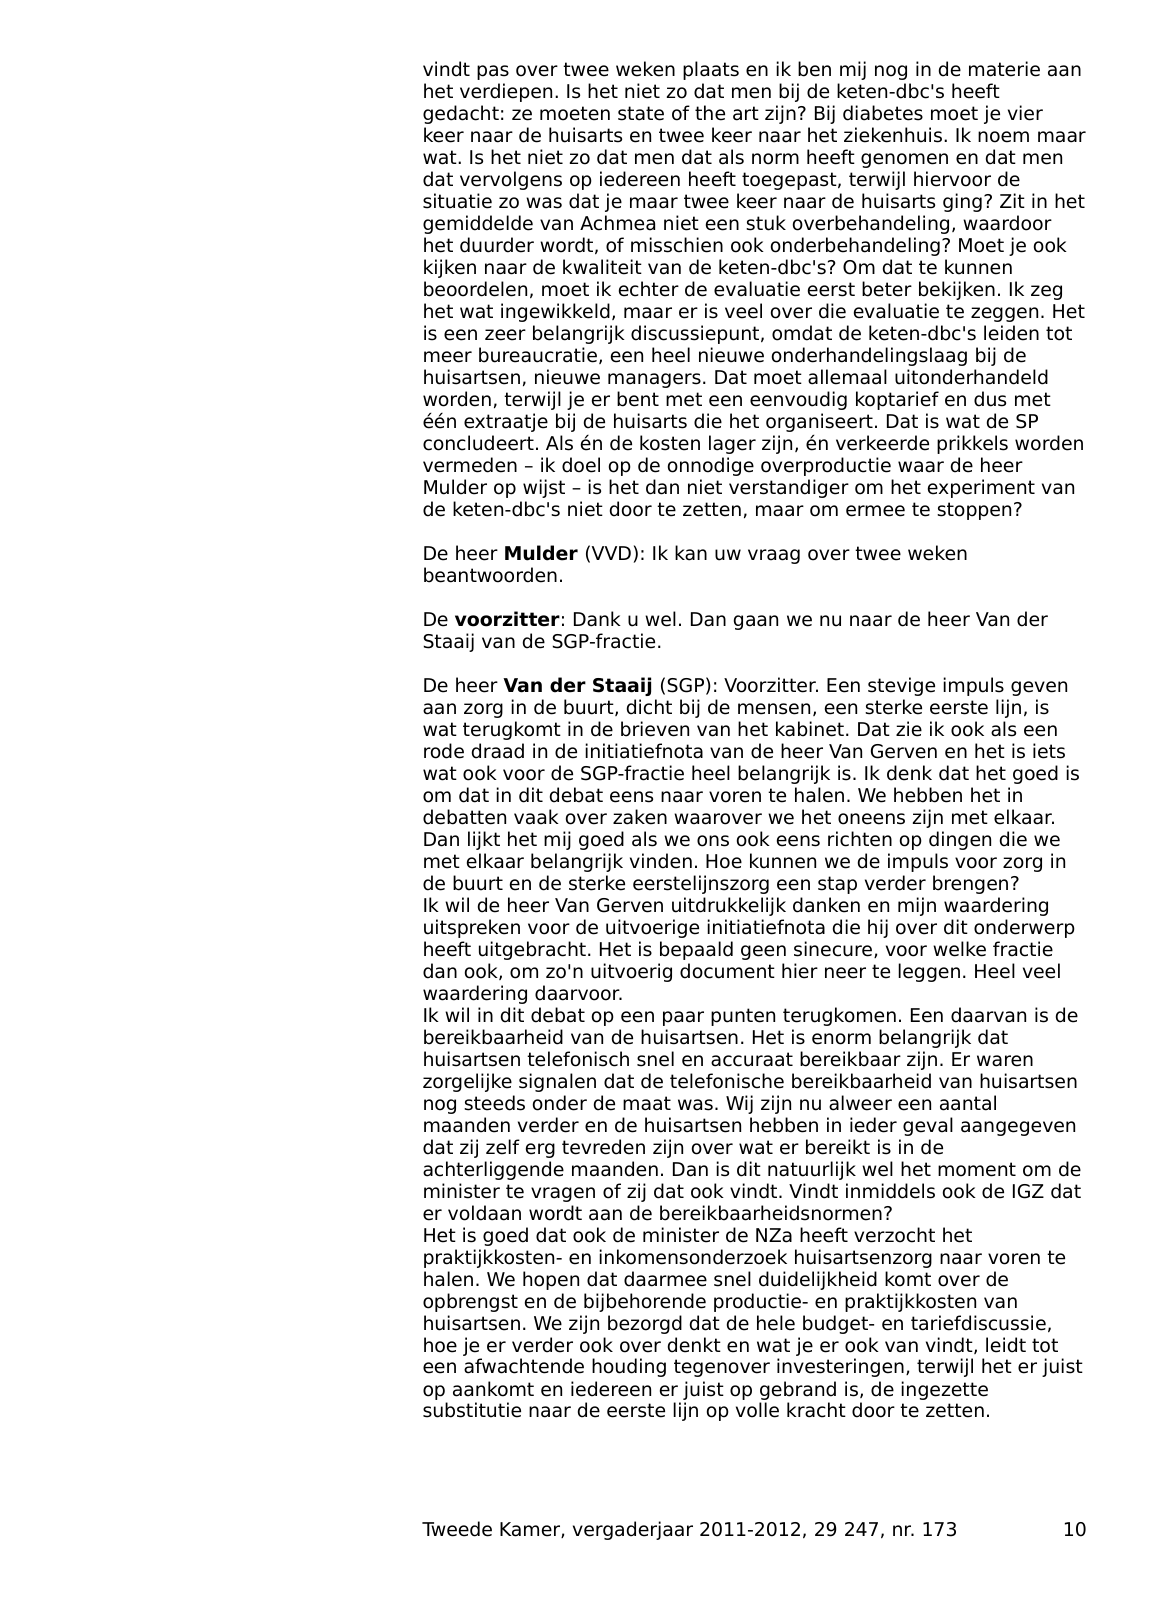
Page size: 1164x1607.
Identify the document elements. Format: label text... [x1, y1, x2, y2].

text Ik wil in dit debat op een paar punten terugkomen. Een daarvan is de bereikbaarheid van de huisartsen. Het is enorm belangrijk dat huisartsen telefonisch snel en accuraat bereikbaar zijn. Er waren zorgelijke signalen dat de telefonische bereikbaarheid van huisartsen nog steeds onder de maat was. Wij zijn nu alweer een aantal maanden verder en de huisartsen hebben in ieder geval aangegeven dat zij zelf erg tevreden zijn over wat er bereikt is in de achterliggende maanden. Dan is dit natuurlijk wel het moment om de minister te vragen of zij dat ook vindt. Vindt inmiddels ook de IGZ dat er voldaan wordt aan de bereikbaarheidsnormen? [422, 1005, 1087, 1224]
text vindt pas over twee weken plaats en ik ben mij nog in de materie aan het verdiepen. Is het niet zo dat men bij de keten-dbc's heeft gedacht: ze moeten state of the art zijn? Bij diabetes moet je vier keer naar de huisarts en twee keer naar het ziekenhuis. Ik noem maar wat. Is het niet zo dat men dat als norm heeft genomen en dat men dat vervolgens op iedereen heeft toegepast, terwijl hiervoor de situatie zo was dat je maar twee keer naar de huisarts ging? Zit in het gemiddelde van Achmea niet een stuk overbehandeling, waardoor het duurder wordt, of misschien ook onderbehandeling? Moet je ook kijken naar de kwaliteit van de keten-dbc's? Om dat te kunnen beoordelen, moet ik echter de evaluatie eerst beter bekijken. Ik zeg het wat ingewikkeld, maar er is veel over die evaluatie te zeggen. Het is een zeer belangrijk discussiepunt, omdat de keten-dbc's leiden tot meer bureaucratie, een heel nieuwe onderhandelingslaag bij de huisartsen, nieuwe managers. Dat moet allemaal uitonderhandeld worden, terwijl je er bent met een eenvoudig koptarief en dus met één extraatje bij de huisarts die het organiseert. Dat is wat de SP concludeert. Als én de kosten lager zijn, én verkeerde prikkels worden vermeden – ik doel op de onnodige overproductie waar de heer Mulder op wijst – is het dan niet verstandiger om het experiment van de keten-dbc's niet door te zetten, maar om ermee te stoppen? [422, 59, 1087, 521]
text Het is goed dat ook de minister de NZa heeft verzocht het praktijkkosten- en inkomensonderzoek huisartsenzorg naar voren te halen. We hopen dat daarmee snel duidelijkheid komt over de opbrengst en de bijbehorende productie- en praktijkkosten van huisartsen. We zijn bezorgd dat de hele budget- en tariefdiscussie, hoe je er verder ook over denkt en wat je er ook van vindt, leidt tot een afwachtende houding tegenover investeringen, terwijl het er juist op aankomt en iedereen er juist op gebrand is, de ingezette substitutie naar de eerste lijn op volle kracht door te zetten. [422, 1224, 1087, 1422]
text De voorzitter: Dank u wel. Dan gaan we nu naar de heer Van der Staaij van de SGP-fractie. [422, 609, 1087, 653]
text De heer Mulder (VVD): Ik kan uw vraag over twee weken beantwoorden. [422, 543, 1087, 587]
text De heer Van der Staaij (SGP): Voorzitter. Een stevige impuls geven aan zorg in de buurt, dicht bij de mensen, een sterke eerste lijn, is wat terugkomt in de brieven van het kabinet. Dat zie ik ook als een rode draad in de initiatiefnota van de heer Van Gerven en het is iets wat ook voor de SGP-fractie heel belangrijk is. Ik denk dat het goed is om dat in dit debat eens naar voren te halen. We hebben het in debatten vaak over zaken waarover we het oneens zijn met elkaar. Dan lijkt het mij goed als we ons ook eens richten op dingen die we met elkaar belangrijk vinden. Hoe kunnen we de impuls voor zorg in de buurt en de sterke eerstelijnszorg een stap verder brengen? [422, 675, 1087, 895]
text Ik wil de heer Van Gerven uitdrukkelijk danken en mijn waardering uitspreken voor de uitvoerige initiatiefnota die hij over dit onderwerp heeft uitgebracht. Het is bepaald geen sinecure, voor welke fractie dan ook, om zo'n uitvoerig document hier neer te leggen. Heel veel waardering daarvoor. [422, 895, 1087, 1005]
